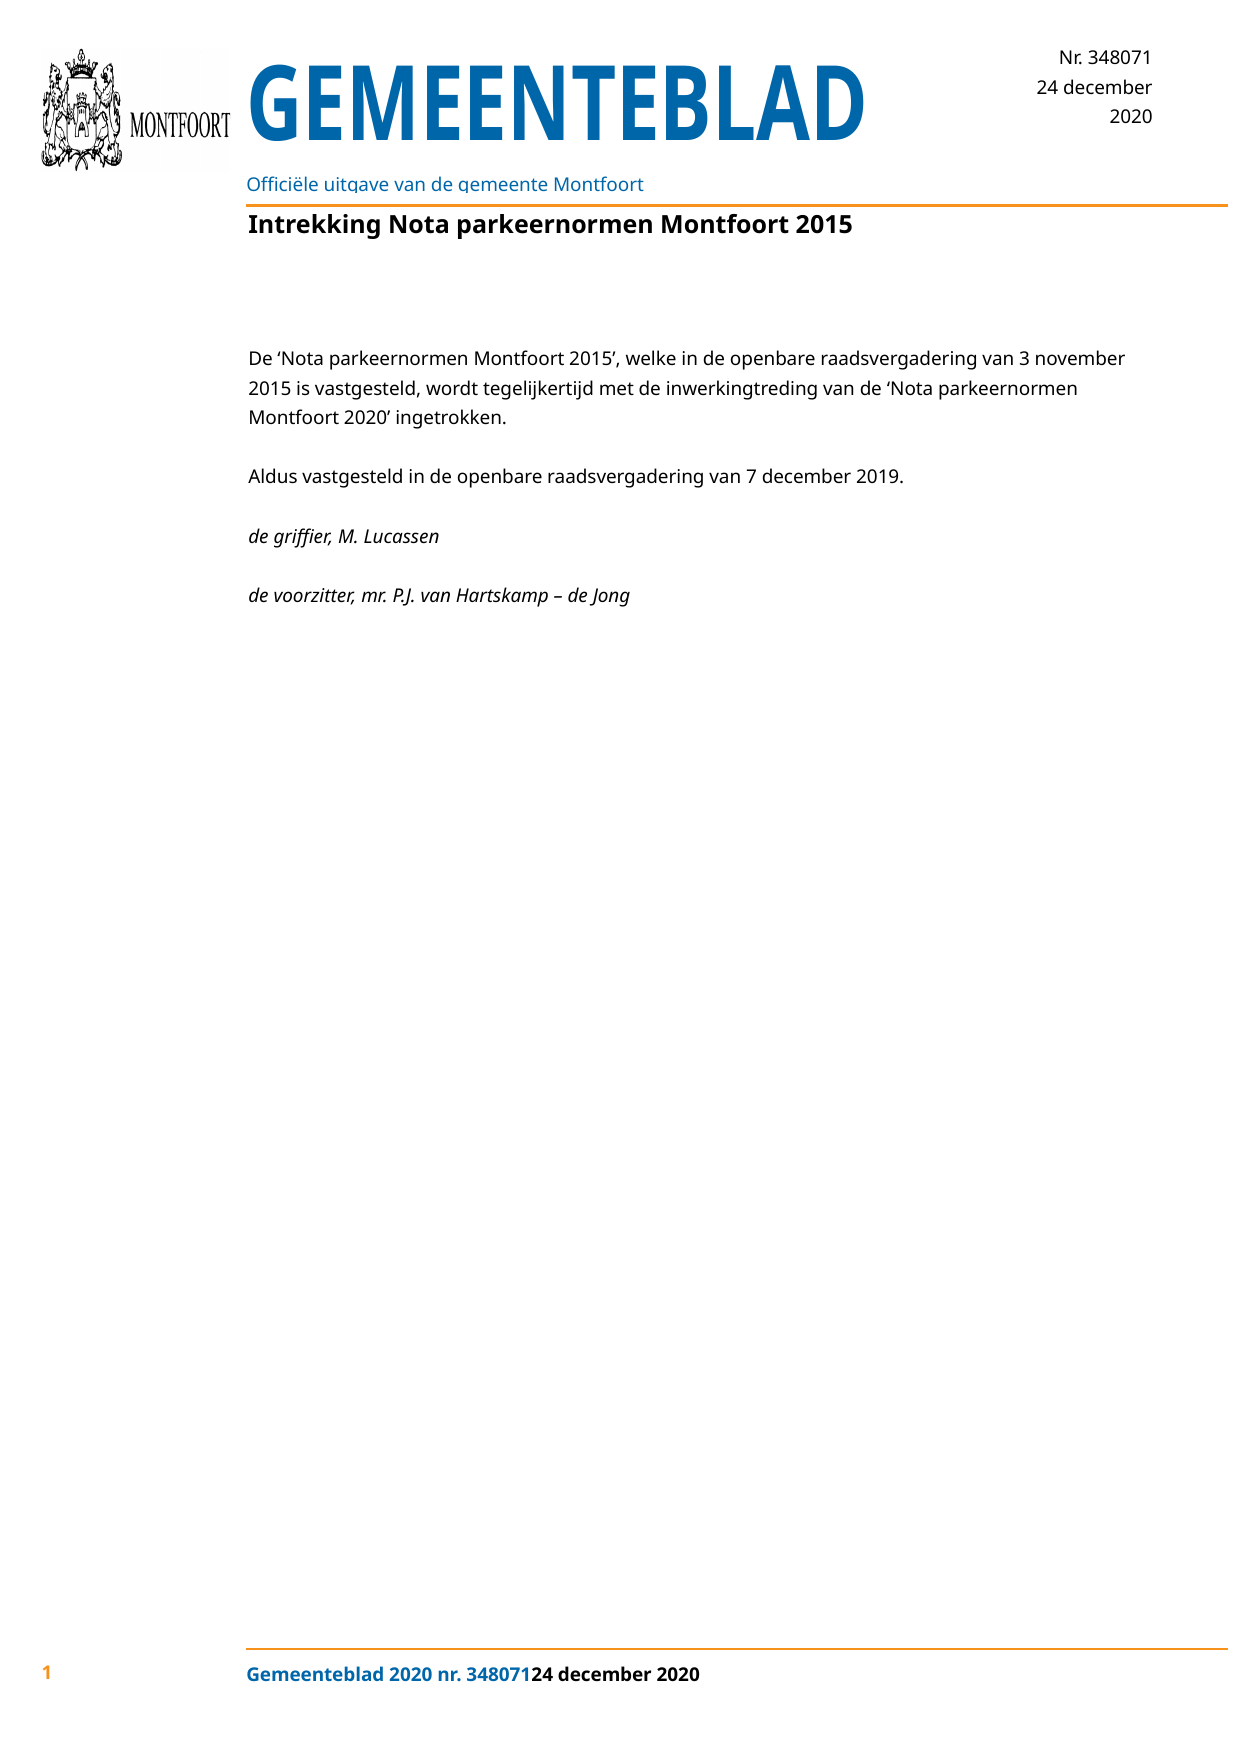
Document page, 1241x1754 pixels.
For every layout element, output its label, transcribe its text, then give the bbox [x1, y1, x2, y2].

text Intrekking Nota parkeernormen Montfoort 2015 [248, 207, 1152, 241]
text De ‘Nota parkeernormen Montfoort 2015’, welke in de openbare raadsvergadering van 3 november 2015 is vastgesteld, wordt tegelijkertijd met de inwerkingtreding van de ‘Nota parkeernormen Montfoort 2020’ ingetrokken. [248, 345, 1152, 430]
text Aldus vastgesteld in de openbare raadsvergadering van 7 december 2019. [248, 464, 1152, 489]
text de voorzitter, mr. P.J. van Hartskamp – de Jong [248, 582, 1152, 608]
picture [41, 47, 231, 172]
text de griffier, M. Lucassen [248, 523, 1152, 548]
